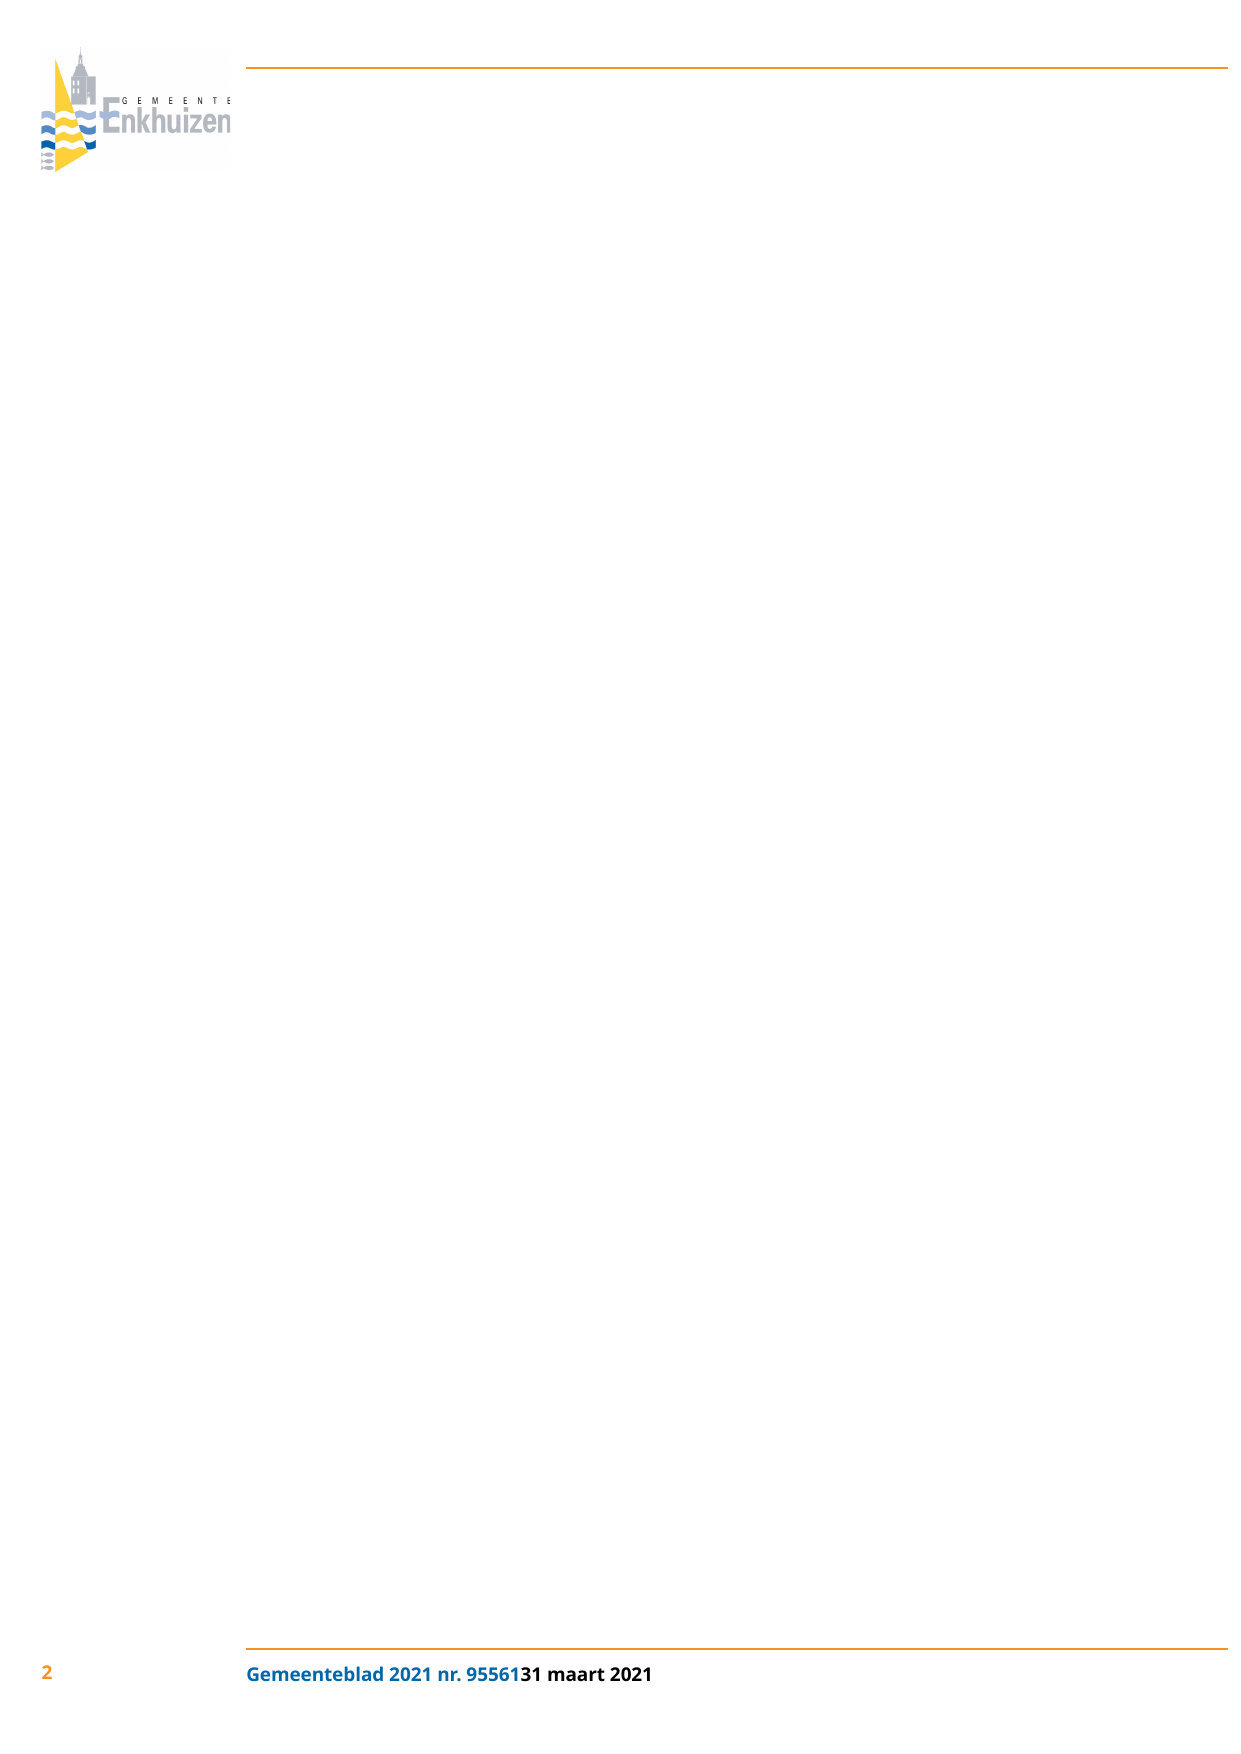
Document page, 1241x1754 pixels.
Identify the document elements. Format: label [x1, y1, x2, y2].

picture [41, 47, 231, 172]
